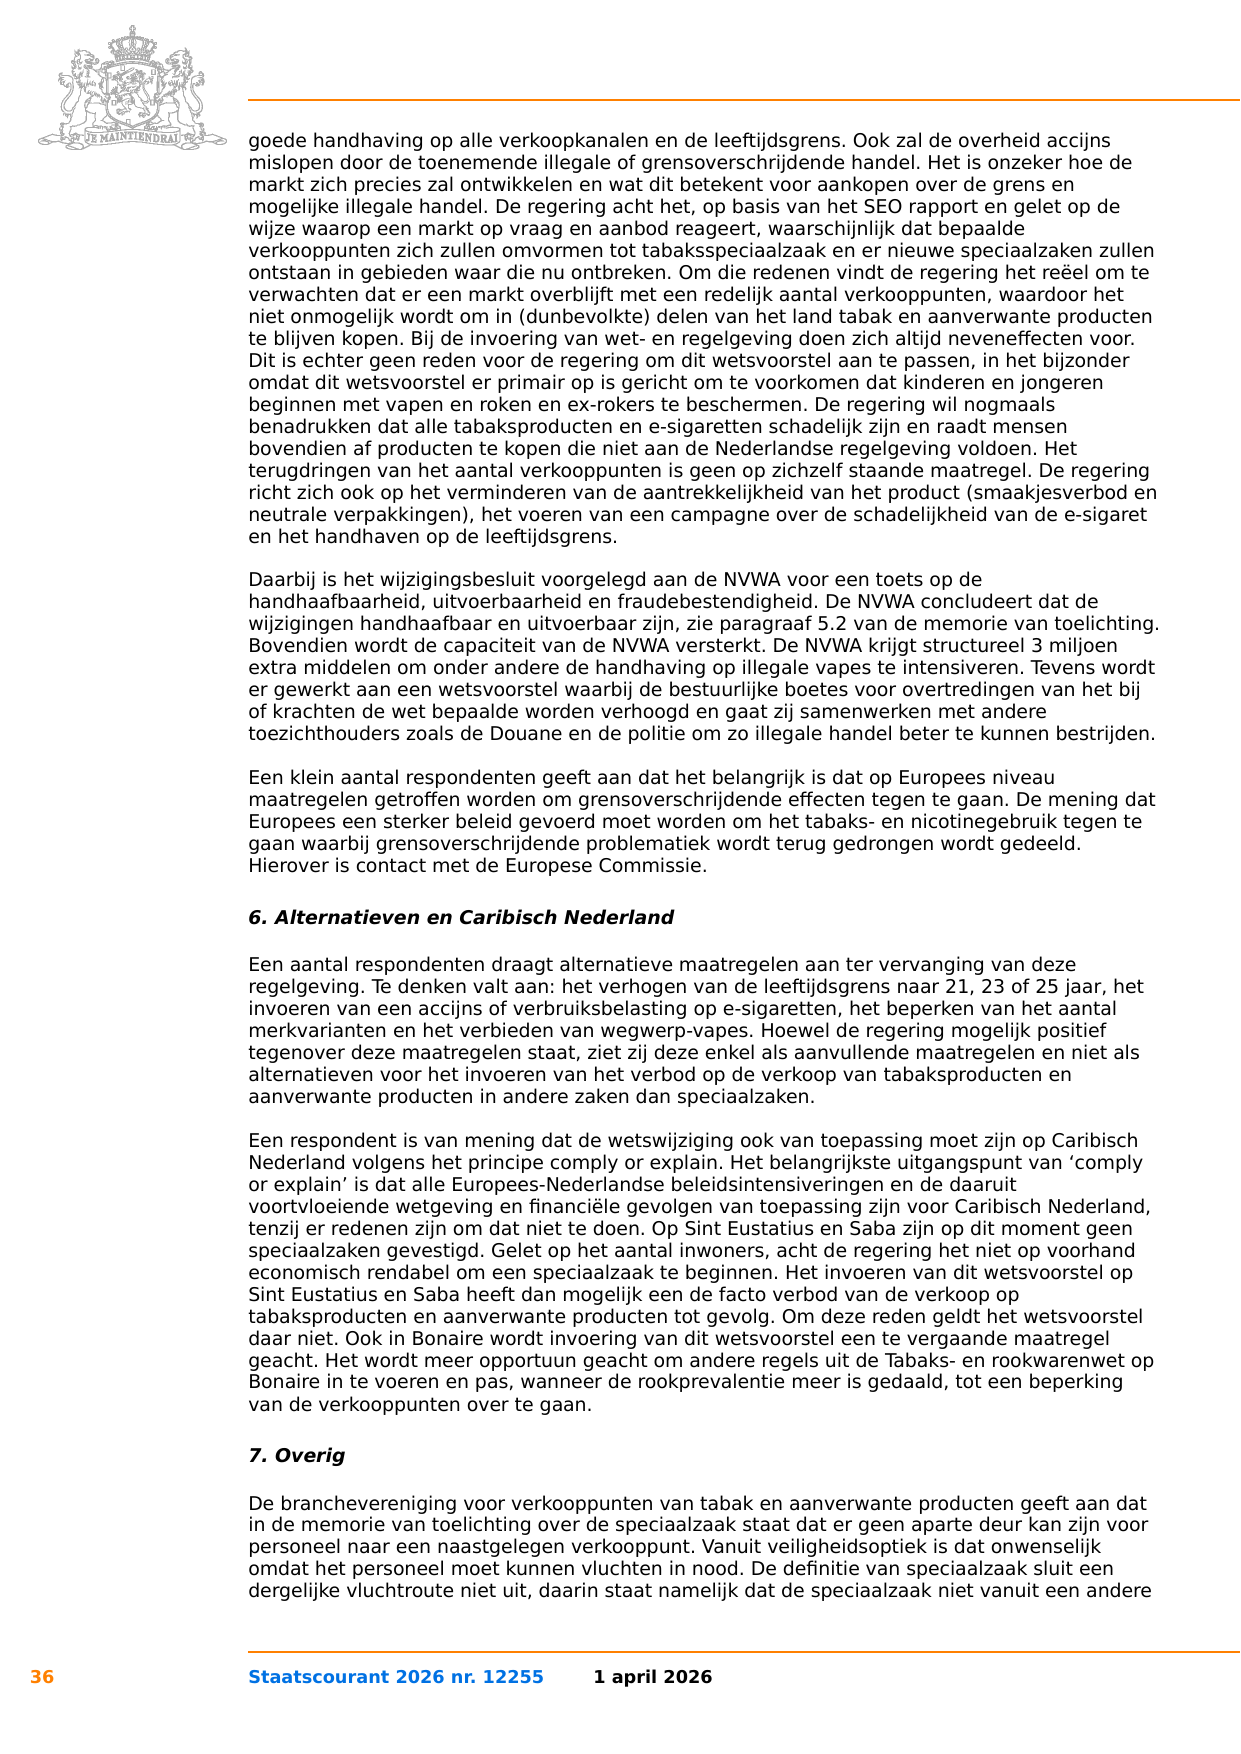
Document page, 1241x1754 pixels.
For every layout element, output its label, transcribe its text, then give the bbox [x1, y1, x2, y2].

text Een respondent is van mening dat de wetswijziging ook van toepassing moet zijn op Caribisch Nederland volgens het principe comply or explain. Het belangrijkste uitgangspunt van ‘comply or explain’ is dat alle Europees-Nederlandse beleidsintensiveringen en de daaruit voortvloeiende wetgeving en financiële gevolgen van toepassing zijn voor Caribisch Nederland, tenzij er redenen zijn om dat niet te doen. Op Sint Eustatius en Saba zijn op dit moment geen speciaalzaken gevestigd. Gelet op het aantal inwoners, acht de regering het niet op voorhand economisch rendabel om een speciaalzaak te beginnen. Het invoeren van dit wetsvoorstel op Sint Eustatius en Saba heeft dan mogelijk een de facto verbod van de verkoop op tabaksproducten en aanverwante producten tot gevolg. Om deze reden geldt het wetsvoorstel daar niet. Ook in Bonaire wordt invoering van dit wetsvoorstel een te vergaande maatregel geacht. Het wordt meer opportuun geacht om andere regels uit de Tabaks- en rookwarenwet op Bonaire in te voeren en pas, wanneer de rookprevalentie meer is gedaald, tot een beperking van de verkooppunten over te gaan. [248, 1130, 1163, 1415]
text Een klein aantal respondenten geeft aan dat het belangrijk is dat op Europees niveau maatregelen getroffen worden om grensoverschrijdende effecten tegen te gaan. De mening dat Europees een sterker beleid gevoerd moet worden om het tabaks- en nicotinegebruik tegen te gaan waarbij grensoverschrijdende problematiek wordt terug gedrongen wordt gedeeld. Hierover is contact met de Europese Commissie. [248, 767, 1163, 877]
text Daarbij is het wijzigingsbesluit voorgelegd aan de NVWA voor een toets op de handhaafbaarheid, uitvoerbaarheid en fraudebestendigheid. De NVWA concludeert dat de wijzigingen handhaafbaar en uitvoerbaar zijn, zie paragraaf 5.2 van de memorie van toelichting. Bovendien wordt de capaciteit van de NVWA versterkt. De NVWA krijgt structureel 3 miljoen extra middelen om onder andere de handhaving op illegale vapes te intensiveren. Tevens wordt er gewerkt aan een wetsvoorstel waarbij de bestuurlijke boetes voor overtredingen van het bij of krachten de wet bepaalde worden verhoogd en gaat zij samenwerken met andere toezichthouders zoals de Douane en de politie om zo illegale handel beter te kunnen bestrijden. [248, 569, 1163, 745]
subtitle 7. Overig [248, 1445, 1163, 1467]
text Een aantal respondenten draagt alternatieve maatregelen aan ter vervanging van deze regelgeving. Te denken valt aan: het verhogen van de leeftijdsgrens naar 21, 23 of 25 jaar, het invoeren van een accijns of verbruiksbelasting op e-sigaretten, het beperken van het aantal merkvarianten en het verbieden van wegwerp-vapes. Hoewel de regering mogelijk positief tegenover deze maatregelen staat, ziet zij deze enkel als aanvullende maatregelen en niet als alternatieven voor het invoeren van het verbod op de verkoop van tabaksproducten en aanverwante producten in andere zaken dan speciaalzaken. [248, 954, 1163, 1108]
subtitle 6. Alternatieven en Caribisch Nederland [248, 907, 1163, 929]
text De branchevereniging voor verkooppunten van tabak en aanverwante producten geeft aan dat in de memorie van toelichting over de speciaalzaak staat dat er geen aparte deur kan zijn voor personeel naar een naastgelegen verkooppunt. Vanuit veiligheidsoptiek is dat onwenselijk omdat het personeel moet kunnen vluchten in nood. De definitie van speciaalzaak sluit een dergelijke vluchtroute niet uit, daarin staat namelijk dat de speciaalzaak niet vanuit een andere [248, 1492, 1163, 1602]
text goede handhaving op alle verkoopkanalen en de leeftijdsgrens. Ook zal de overheid accijns mislopen door de toenemende illegale of grensoverschrijdende handel. Het is onzeker hoe de markt zich precies zal ontwikkelen en wat dit betekent voor aankopen over de grens en mogelijke illegale handel. De regering acht het, op basis van het SEO rapport en gelet op de wijze waarop een markt op vraag en aanbod reageert, waarschijnlijk dat bepaalde verkooppunten zich zullen omvormen tot tabaksspeciaalzaak en er nieuwe speciaalzaken zullen ontstaan in gebieden waar die nu ontbreken. Om die redenen vindt de regering het reëel om te verwachten dat er een markt overblijft met een redelijk aantal verkooppunten, waardoor het niet onmogelijk wordt om in (dunbevolkte) delen van het land tabak en aanverwante producten te blijven kopen. Bij de invoering van wet- en regelgeving doen zich altijd neveneffecten voor. Dit is echter geen reden voor de regering om dit wetsvoorstel aan te passen, in het bijzonder omdat dit wetsvoorstel er primair op is gericht om te voorkomen dat kinderen en jongeren beginnen met vapen en roken en ex-rokers te beschermen. De regering wil nogmaals benadrukken dat alle tabaksproducten en e-sigaretten schadelijk zijn en raadt mensen bovendien af producten te kopen die niet aan de Nederlandse regelgeving voldoen. Het terugdringen van het aantal verkooppunten is geen op zichzelf staande maatregel. De regering richt zich ook op het verminderen van de aantrekkelijkheid van het product (smaakjesverbod en neutrale verpakkingen), het voeren van een campagne over de schadelijkheid van de e-sigaret en het handhaven op de leeftijdsgrens. [248, 130, 1163, 547]
picture [38, 25, 227, 150]
